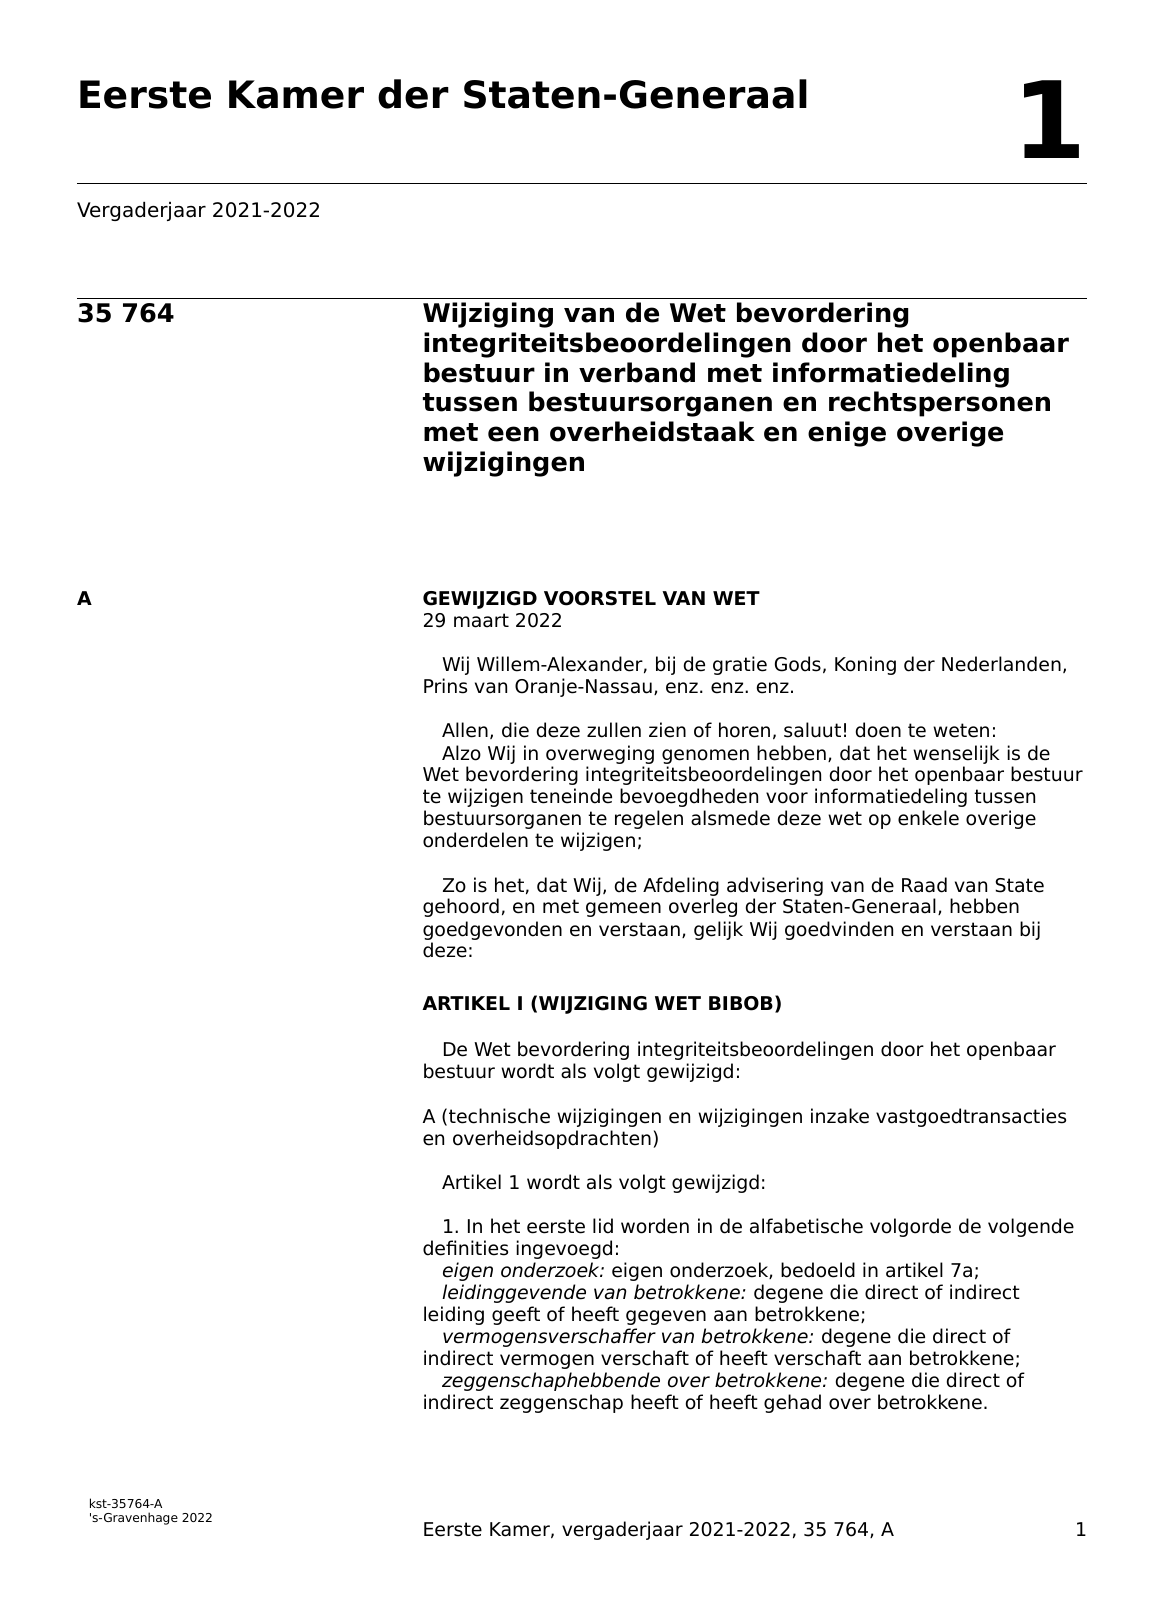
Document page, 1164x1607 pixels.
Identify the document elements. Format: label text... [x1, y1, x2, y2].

subtitle A GEWIJZIGD VOORSTEL VAN WET [77, 588, 1087, 610]
text 29 maart 2022 [422, 610, 1087, 632]
text Allen, die deze zullen zien of horen, saluut! doen te weten: [422, 720, 1087, 742]
table_header Eerste Kamer der Staten-Generaal [77, 59, 886, 183]
text 1. In het eerste lid worden in de alfabetische volgorde de volgende definities ingevoegd: [422, 1216, 1087, 1260]
subtitle 35 764 Wijziging van de Wet bevordering integriteitsbeoordelingen door het openbaar bestuur in verband met informatiedeling tussen bestuursorganen en rechtspersonen met een overheidstaak en enige overige wijzigingen [77, 299, 1087, 477]
text Alzo Wij in overweging genomen hebben, dat het wenselijk is de Wet bevordering integriteitsbeoordelingen door het openbaar bestuur te wijzigen teneinde bevoegdheden voor informatiedeling tussen bestuursorganen te regelen alsmede deze wet op enkele overige onderdelen te wijzigen; [422, 742, 1087, 852]
text kst-35764-A [88, 1497, 323, 1511]
text vermogensverschaffer van betrokkene: degene die direct of indirect vermogen verschaft of heeft verschaft aan betrokkene; [422, 1326, 1087, 1370]
text Zo is het, dat Wij, de Afdeling advisering van de Raad van State gehoord, en met gemeen overleg der Staten-Generaal, hebben goedgevonden en verstaan, gelijk Wij goedvinden en verstaan bij deze: [422, 874, 1087, 962]
text De Wet bevordering integriteitsbeoordelingen door het openbaar bestuur wordt als volgt gewijzigd: [422, 1039, 1087, 1083]
text Wij Willem-Alexander, bij de gratie Gods, Koning der Nederlanden, Prins van Oranje-Nassau, enz. enz. enz. [422, 654, 1087, 698]
text zeggenschaphebbende over betrokkene: degene die direct of indirect zeggenschap heeft of heeft gehad over betrokkene. [422, 1370, 1087, 1414]
table_header 1 [886, 59, 1087, 183]
subtitle ARTIKEL I (WIJZIGING WET BIBOB) [422, 992, 1087, 1014]
text Artikel 1 wordt als volgt gewijzigd: [422, 1172, 1087, 1194]
text leidinggevende van betrokkene: degene die direct of indirect leiding geeft of heeft gegeven aan betrokkene; [422, 1282, 1087, 1326]
table_cell Vergaderjaar 2021-2022 [77, 184, 1087, 298]
text 's-Gravenhage 2022 [88, 1511, 323, 1525]
text A (technische wijzigingen en wijzigingen inzake vastgoedtransacties en overheidsopdrachten) [422, 1106, 1087, 1149]
text eigen onderzoek: eigen onderzoek, bedoeld in artikel 7a; [422, 1260, 1087, 1282]
